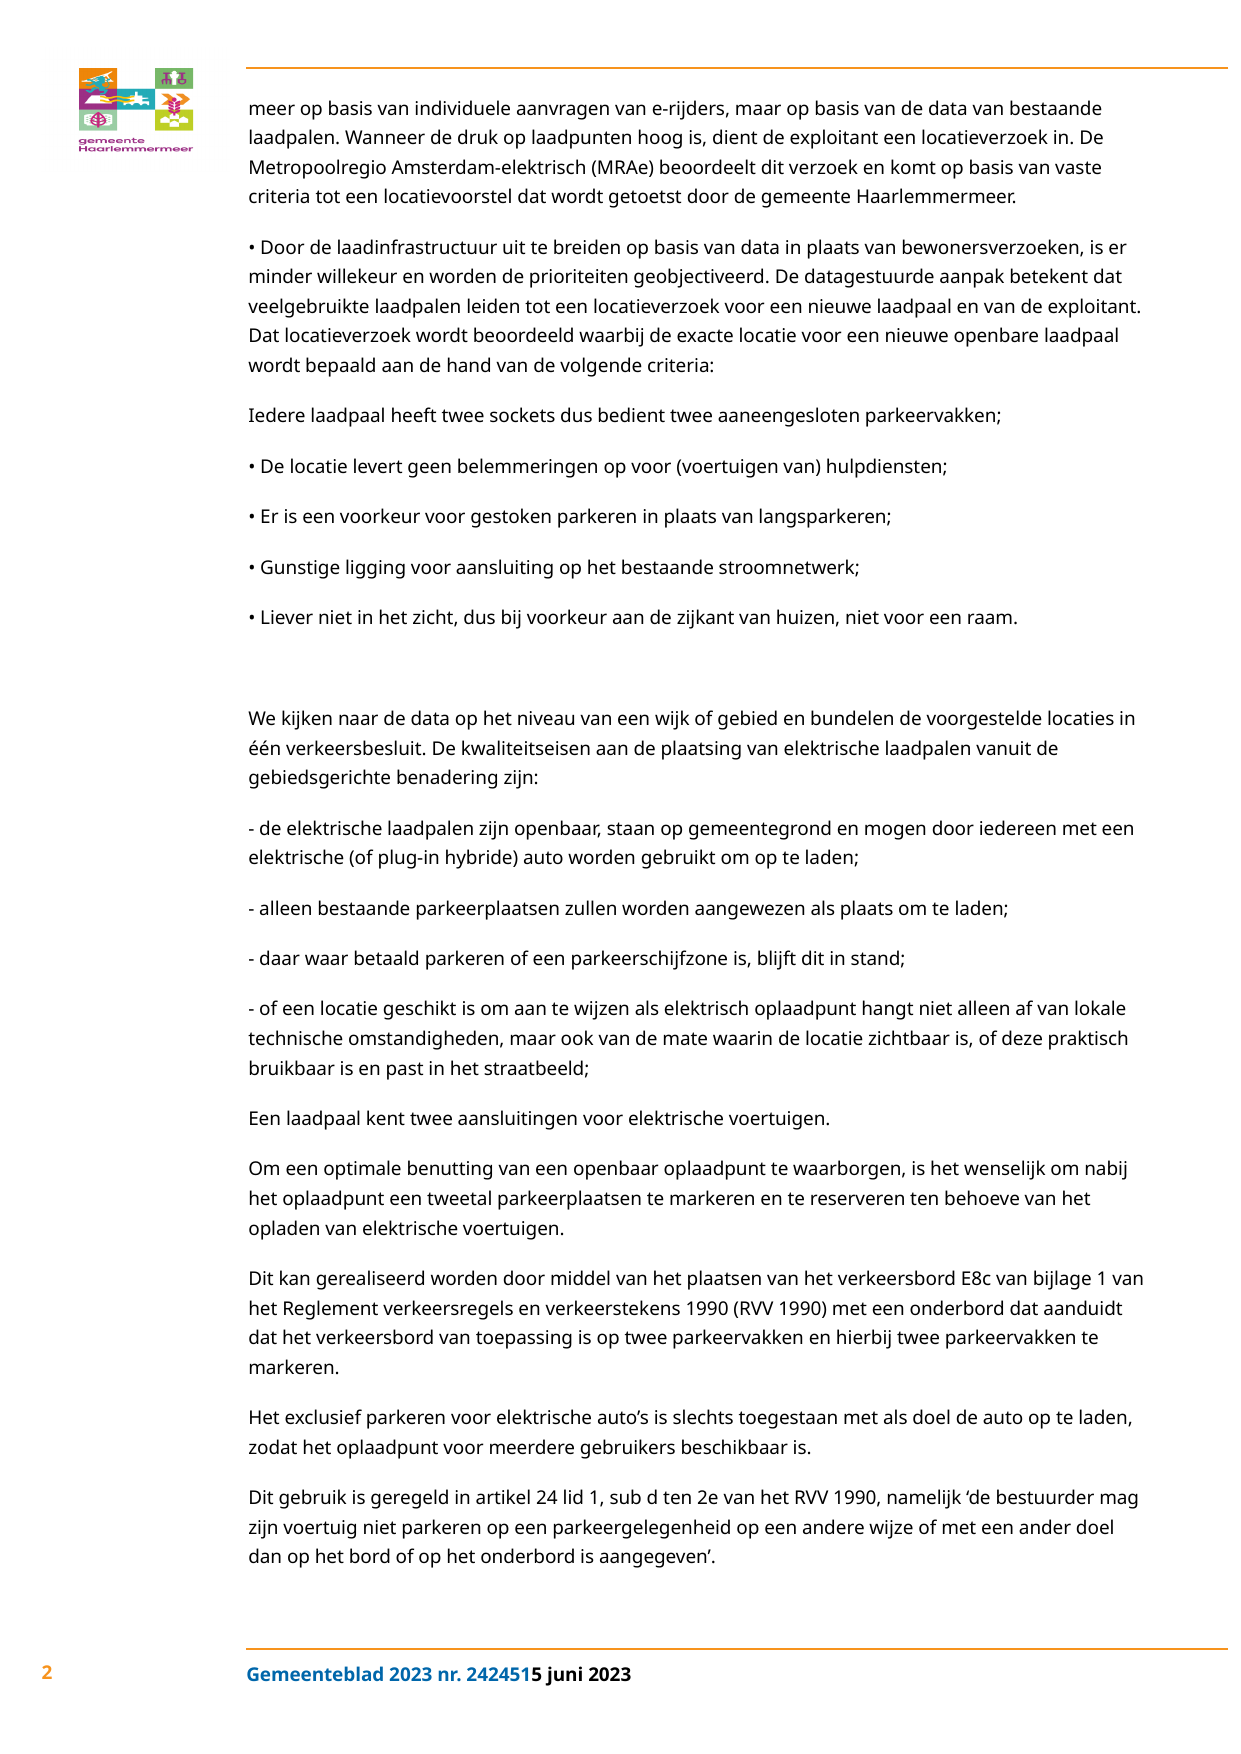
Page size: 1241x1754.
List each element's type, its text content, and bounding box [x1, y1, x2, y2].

text Dit gebruik is geregeld in artikel 24 lid 1, sub d ten 2e van het RVV 1990, namelijk ‘de bestuurder mag zijn voertuig niet parkeren op een parkeergelegenheid op een andere wijze of met een ander doel dan op het bord of op het onderbord is aangegeven’. [248, 1484, 1152, 1569]
text Om een optimale benutting van een openbaar oplaadpunt te waarborgen, is het wenselijk om nabij het oplaadpunt een tweetal parkeerplaatsen te markeren en te reserveren ten behoeve van het opladen van elektrische voertuigen. [248, 1156, 1152, 1241]
text - de elektrische laadpalen zijn openbaar, staan op gemeentegrond en mogen door iedereen met een elektrische (of plug-in hybride) auto worden gebruikt om op te laden; [248, 815, 1152, 870]
picture [41, 47, 231, 172]
text Het exclusief parkeren voor elektrische auto’s is slechts toegestaan met als doel de auto op te laden, zodat het oplaadpunt voor meerdere gebruikers beschikbaar is. [248, 1404, 1152, 1460]
text • Liever niet in het zicht, dus bij voorkeur aan de zijkant van huizen, niet voor een raam. [248, 604, 1152, 630]
text • Er is een voorkeur voor gestoken parkeren in plaats van langsparkeren; [248, 503, 1152, 529]
text Een laadpaal kent twee aansluitingen voor elektrische voertuigen. [248, 1105, 1152, 1131]
text Dit kan gerealiseerd worden door middel van het plaatsen van het verkeersbord E8c van bijlage 1 van het Reglement verkeersregels en verkeerstekens 1990 (RVV 1990) met een onderbord dat aanduidt dat het verkeersbord van toepassing is op twee parkeervakken en hierbij twee parkeervakken te markeren. [248, 1265, 1152, 1380]
text • Gunstige ligging voor aansluiting op het bestaande stroomnetwerk; [248, 554, 1152, 580]
text - alleen bestaande parkeerplaatsen zullen worden aangewezen als plaats om te laden; [248, 895, 1152, 921]
text meer op basis van individuele aanvragen van e-rijders, maar op basis van de data van bestaande laadpalen. Wanneer de druk op laadpunten hoog is, dient de exploitant een locatieverzoek in. De Metropoolregio Amsterdam-elektrisch (MRAe) beoordeelt dit verzoek en komt op basis van vaste criteria tot een locatievoorstel dat wordt getoetst door de gemeente Haarlemmermeer. [248, 95, 1152, 209]
text - daar waar betaald parkeren of een parkeerschijfzone is, blijft dit in stand; [248, 945, 1152, 971]
text - of een locatie geschikt is om aan te wijzen als elektrisch oplaadpunt hangt niet alleen af van lokale technische omstandigheden, maar ook van de mate waarin de locatie zichtbaar is, of deze praktisch bruikbaar is en past in het straatbeeld; [248, 996, 1152, 1081]
text • Door de laadinfrastructuur uit te breiden op basis van data in plaats van bewonersverzoeken, is er minder willekeur en worden de prioriteiten geobjectiveerd. De datagestuurde aanpak betekent dat veelgebruikte laadpalen leiden tot een locatieverzoek voor een nieuwe laadpaal en van de exploitant. Dat locatieverzoek wordt beoordeeld waarbij de exacte locatie voor een nieuwe openbare laadpaal wordt bepaald aan de hand van de volgende criteria: [248, 234, 1152, 378]
text Iedere laadpaal heeft twee sockets dus bedient twee aaneengesloten parkeervakken; [248, 403, 1152, 428]
text We kijken naar de data op het niveau van een wijk of gebied en bundelen de voorgestelde locaties in één verkeersbesluit. De kwaliteitseisen aan de plaatsing van elektrische laadpalen vanuit de gebiedsgerichte benadering zijn: [248, 705, 1152, 790]
text • De locatie levert geen belemmeringen op voor (voertuigen van) hulpdiensten; [248, 453, 1152, 479]
